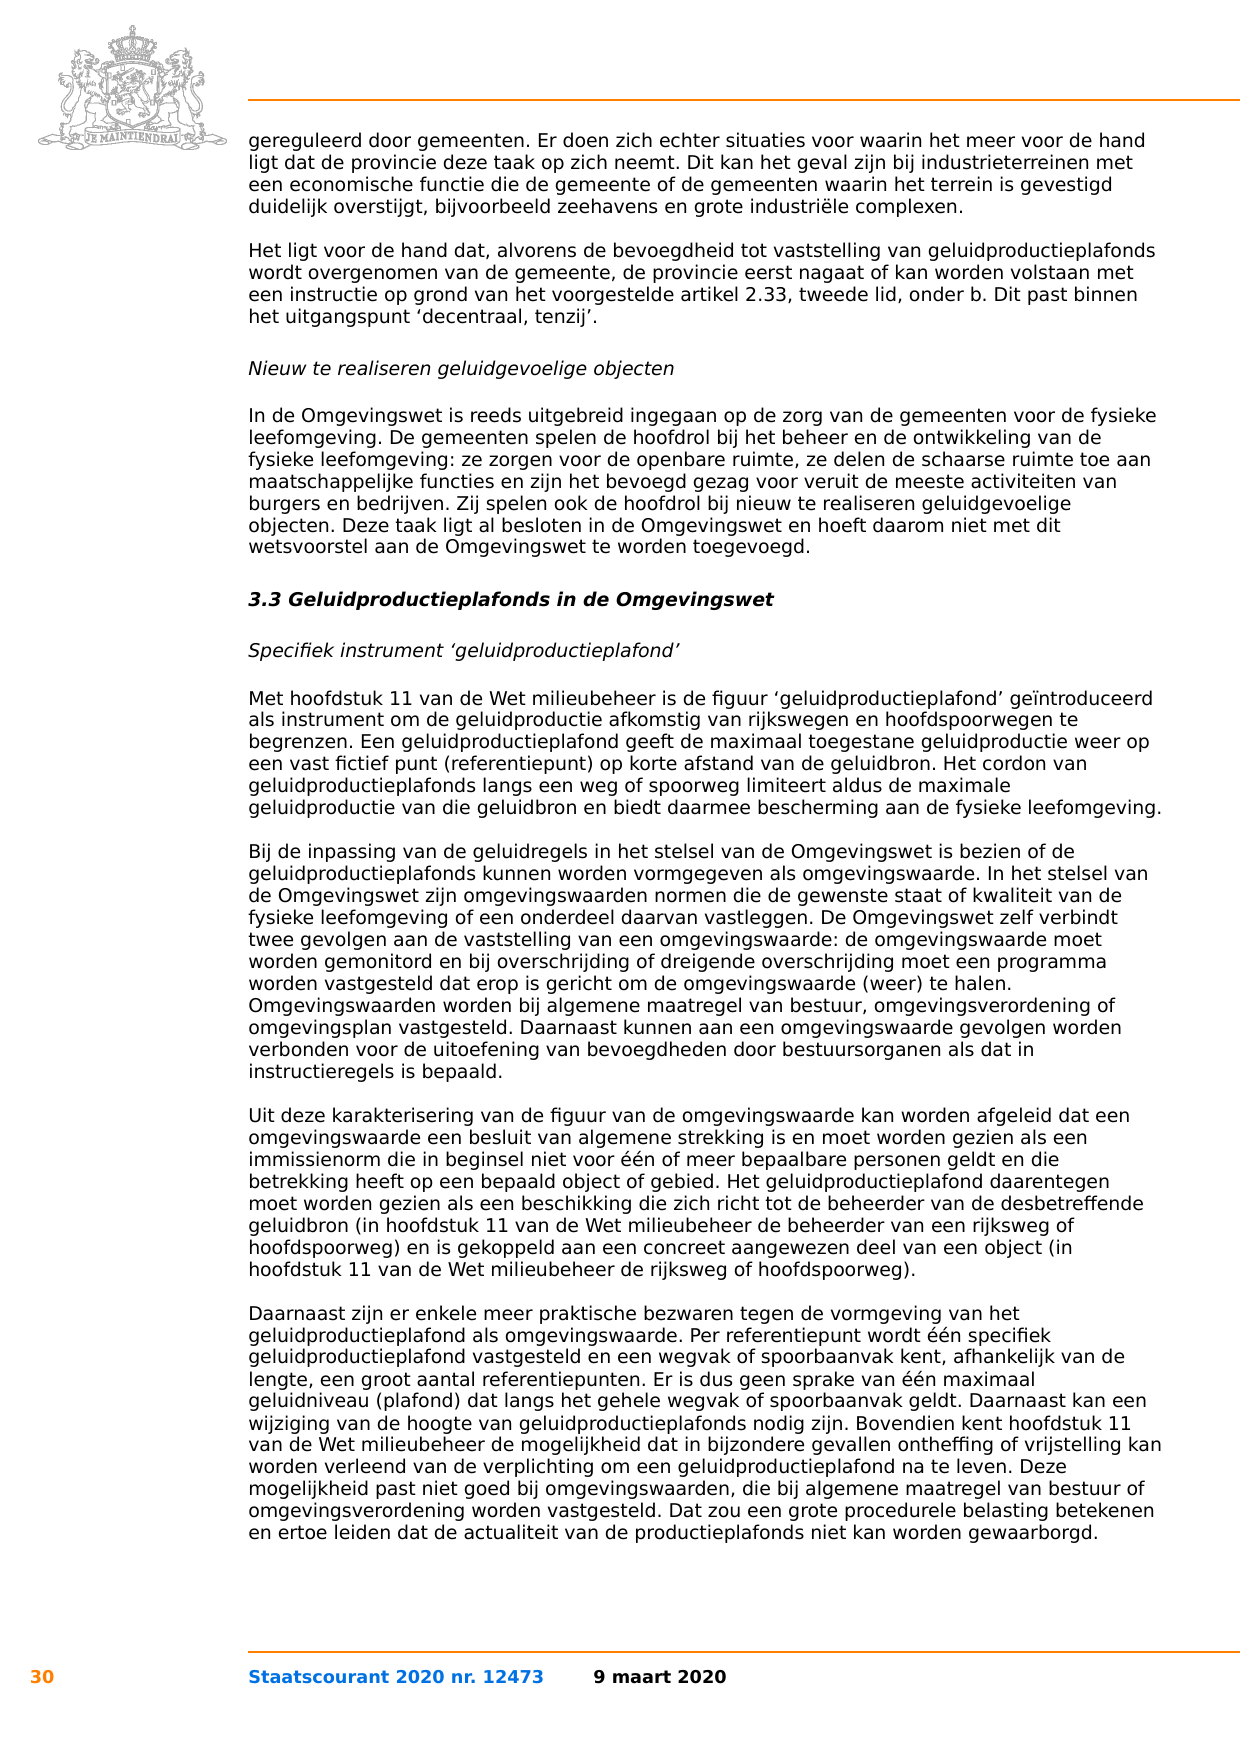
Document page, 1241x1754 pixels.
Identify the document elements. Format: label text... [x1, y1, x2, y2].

text gereguleerd door gemeenten. Er doen zich echter situaties voor waarin het meer voor de hand ligt dat de provincie deze taak op zich neemt. Dit kan het geval zijn bij industrieterreinen met een economische functie die de gemeente of de gemeenten waarin het terrein is gevestigd duidelijk overstijgt, bijvoorbeeld zeehavens en grote industriële complexen. [248, 130, 1163, 218]
text Het ligt voor de hand dat, alvorens de bevoegdheid tot vaststelling van geluidproductieplafonds wordt overgenomen van de gemeente, de provincie eerst nagaat of kan worden volstaan met een instructie op grond van het voorgestelde artikel 2.33, tweede lid, onder b. Dit past binnen het uitgangspunt ‘decentraal, tenzij’. [248, 240, 1163, 328]
text Uit deze karakterisering van de figuur van de omgevingswaarde kan worden afgeleid dat een omgevingswaarde een besluit van algemene strekking is en moet worden gezien als een immissienorm die in beginsel niet voor één of meer bepaalbare personen geldt en die betrekking heeft op een bepaald object of gebied. Het geluidproductieplafond daarentegen moet worden gezien als een beschikking die zich richt tot de beheerder van de desbetreffende geluidbron (in hoofdstuk 11 van de Wet milieubeheer de beheerder van een rijksweg of hoofdspoorweg) en is gekoppeld aan een concreet aangewezen deel van een object (in hoofdstuk 11 van de Wet milieubeheer de rijksweg of hoofdspoorweg). [248, 1105, 1163, 1281]
subtitle Specifiek instrument ‘geluidproductieplafond’ [248, 640, 1163, 662]
text Daarnaast zijn er enkele meer praktische bezwaren tegen de vormgeving van het geluidproductieplafond als omgevingswaarde. Per referentiepunt wordt één specifiek geluidproductieplafond vastgesteld en een wegvak of spoorbaanvak kent, afhankelijk van de lengte, een groot aantal referentiepunten. Er is dus geen sprake van één maximaal geluidniveau (plafond) dat langs het gehele wegvak of spoorbaanvak geldt. Daarnaast kan een wijziging van de hoogte van geluidproductieplafonds nodig zijn. Bovendien kent hoofdstuk 11 van de Wet milieubeheer de mogelijkheid dat in bijzondere gevallen ontheffing of vrijstelling kan worden verleend van de verplichting om een geluidproductieplafond na te leven. Deze mogelijkheid past niet goed bij omgevingswaarden, die bij algemene maatregel van bestuur of omgevingsverordening worden vastgesteld. Dat zou een grote procedurele belasting betekenen en ertoe leiden dat de actualiteit van de productieplafonds niet kan worden gewaarborgd. [248, 1302, 1163, 1544]
subtitle Nieuw te realiseren geluidgevoelige objecten [248, 358, 1163, 379]
picture [38, 25, 227, 150]
subtitle 3.3 Geluidproductieplafonds in de Omgevingswet [248, 588, 1163, 610]
text Met hoofdstuk 11 van de Wet milieubeheer is de figuur ‘geluidproductieplafond’ geïntroduceerd als instrument om de geluidproductie afkomstig van rijkswegen en hoofdspoorwegen te begrenzen. Een geluidproductieplafond geeft de maximaal toegestane geluidproductie weer op een vast fictief punt (referentiepunt) op korte afstand van de geluidbron. Het cordon van geluidproductieplafonds langs een weg of spoorweg limiteert aldus de maximale geluidproductie van die geluidbron en biedt daarmee bescherming aan de fysieke leefomgeving. [248, 687, 1163, 819]
text In de Omgevingswet is reeds uitgebreid ingegaan op de zorg van de gemeenten voor de fysieke leefomgeving. De gemeenten spelen de hoofdrol bij het beheer en de ontwikkeling van de fysieke leefomgeving: ze zorgen voor de openbare ruimte, ze delen de schaarse ruimte toe aan maatschappelijke functies en zijn het bevoegd gezag voor veruit de meeste activiteiten van burgers en bedrijven. Zij spelen ook de hoofdrol bij nieuw te realiseren geluidgevoelige objecten. Deze taak ligt al besloten in de Omgevingswet en hoeft daarom niet met dit wetsvoorstel aan de Omgevingswet te worden toegevoegd. [248, 404, 1163, 558]
text Bij de inpassing van de geluidregels in het stelsel van de Omgevingswet is bezien of de geluidproductieplafonds kunnen worden vormgegeven als omgevingswaarde. In het stelsel van de Omgevingswet zijn omgevingswaarden normen die de gewenste staat of kwaliteit van de fysieke leefomgeving of een onderdeel daarvan vastleggen. De Omgevingswet zelf verbindt twee gevolgen aan de vaststelling van een omgevingswaarde: de omgevingswaarde moet worden gemonitord en bij overschrijding of dreigende overschrijding moet een programma worden vastgesteld dat erop is gericht om de omgevingswaarde (weer) te halen. Omgevingswaarden worden bij algemene maatregel van bestuur, omgevingsverordening of omgevingsplan vastgesteld. Daarnaast kunnen aan een omgevingswaarde gevolgen worden verbonden voor de uitoefening van bevoegdheden door bestuursorganen als dat in instructieregels is bepaald. [248, 841, 1163, 1083]
